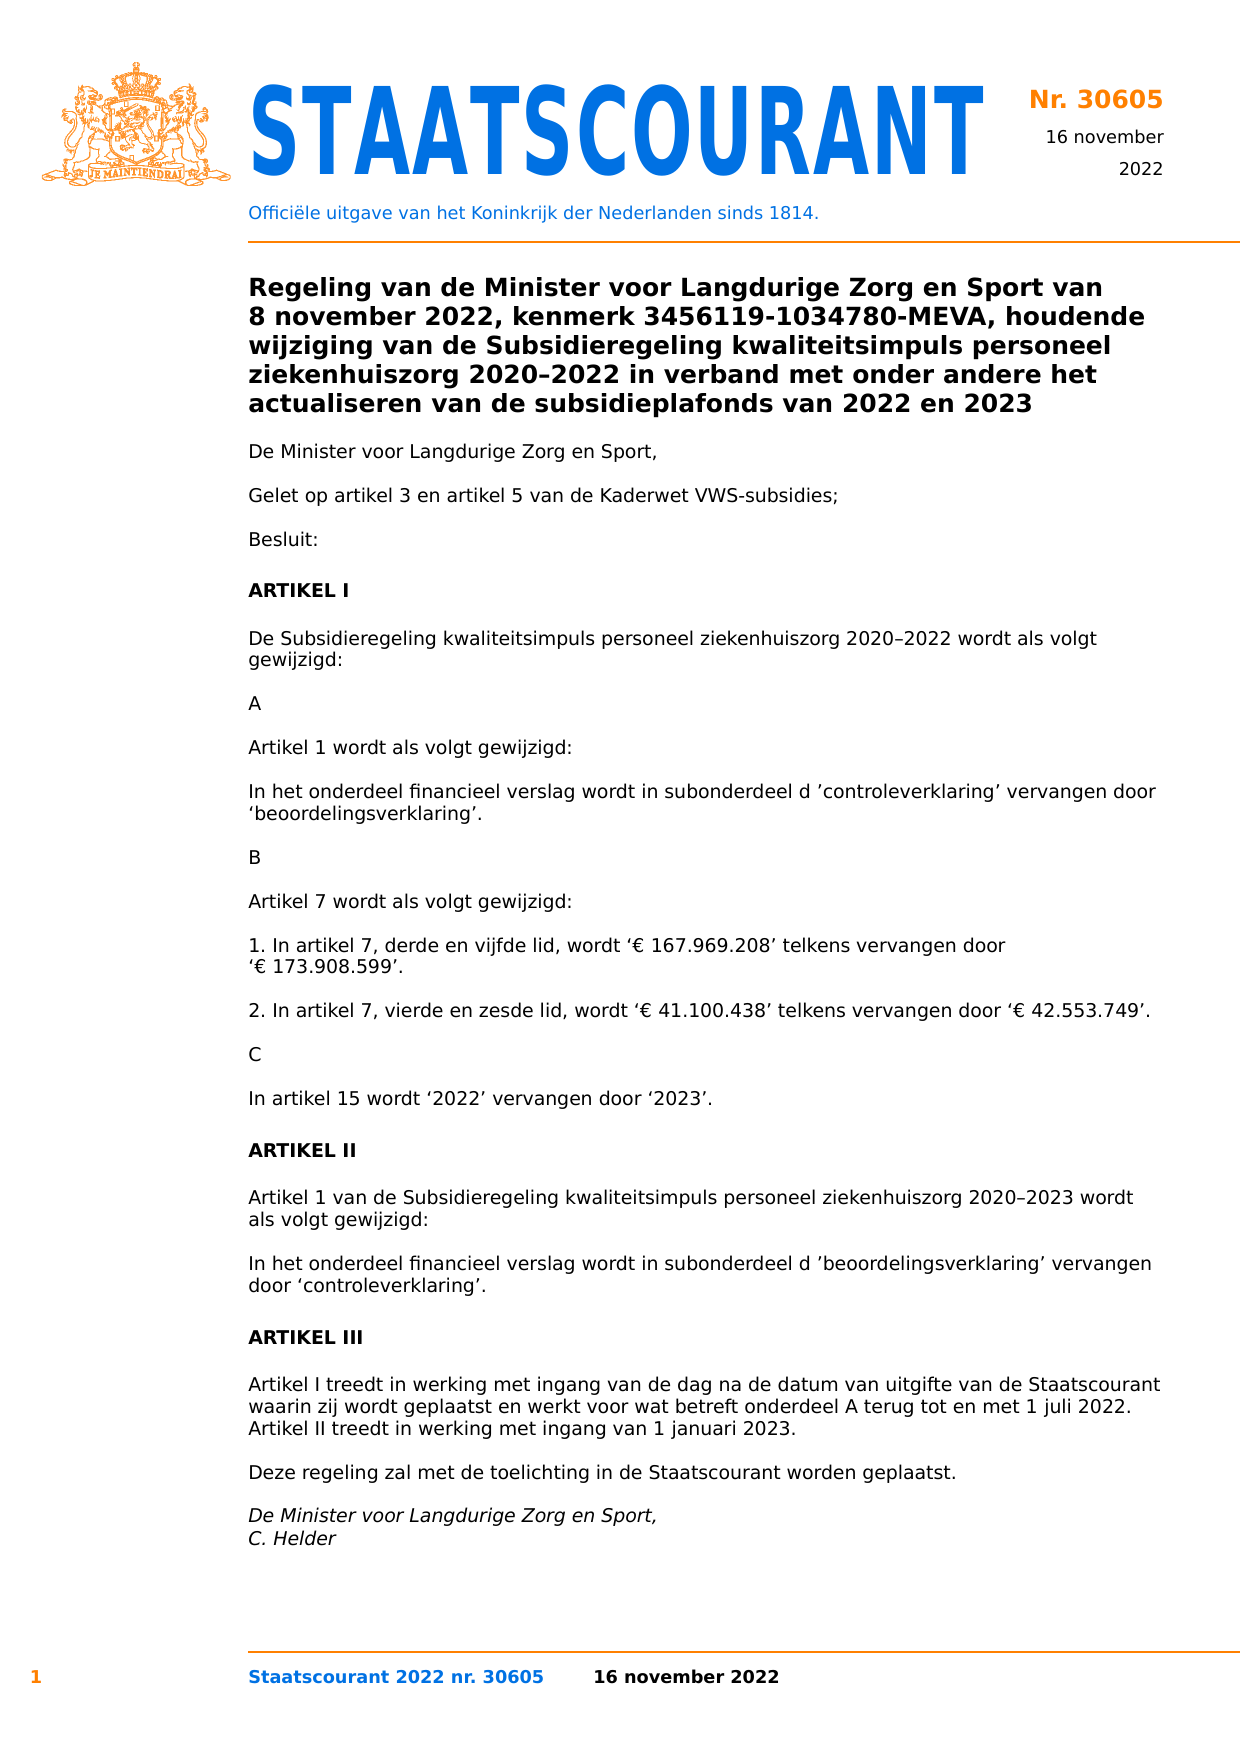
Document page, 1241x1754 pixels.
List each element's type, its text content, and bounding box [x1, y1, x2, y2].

text B [248, 847, 1163, 869]
text Artikel I treedt in werking met ingang van de dag na de datum van uitgifte van de Staatscourant waarin zij wordt geplaatst en werkt voor wat betreft onderdeel A terug tot en met 1 juli 2022. [248, 1374, 1163, 1418]
text Besluit: [248, 528, 1163, 550]
text De Minister voor Langdurige Zorg en Sport, [248, 441, 1163, 463]
table_cell Officiële uitgave van het Koninkrijk der Nederlanden sinds 1814. [248, 203, 1240, 241]
table_header Nr. 30605 [998, 62, 1240, 121]
text Artikel 1 van de Subsidieregeling kwaliteitsimpuls personeel ziekenhuiszorg 2020–2023 wordt als volgt gewijzigd: [248, 1187, 1163, 1231]
text Gelet op artikel 3 en artikel 5 van de Kaderwet VWS-subsidies; [248, 484, 1163, 507]
subtitle ARTIKEL III [248, 1327, 1163, 1349]
text Artikel 1 wordt als volgt gewijzigd: [248, 737, 1163, 759]
text 1. In artikel 7, derde en vijfde lid, wordt ‘€ 167.969.208’ telkens vervangen door ‘€ 173.908.599’. [248, 934, 1163, 978]
text In artikel 15 wordt ‘2022’ vervangen door ‘2023’. [248, 1088, 1163, 1110]
text C [248, 1044, 1163, 1066]
table_cell 2022 [998, 153, 1240, 203]
picture [41, 62, 231, 186]
text Artikel II treedt in werking met ingang van 1 januari 2023. [248, 1418, 1163, 1440]
text De Minister voor Langdurige Zorg en Sport, C. Helder [248, 1505, 1163, 1549]
subtitle ARTIKEL I [248, 580, 1163, 602]
text De Subsidieregeling kwaliteitsimpuls personeel ziekenhuiszorg 2020–2022 wordt als volgt gewijzigd: [248, 627, 1163, 671]
text Artikel 7 wordt als volgt gewijzigd: [248, 891, 1163, 913]
text In het onderdeel financieel verslag wordt in subonderdeel d ’controleverklaring’ vervangen door ‘beoordelingsverklaring’. [248, 781, 1163, 825]
table_header STAATSCOURANT [248, 62, 998, 203]
subtitle Regeling van de Minister voor Langdurige Zorg en Sport van 8 november 2022, kenmerk 3456119-1034780-MEVA, houdende wijziging van de Subsidieregeling kwaliteitsimpuls personeel ziekenhuiszorg 2020–2022 in verband met onder andere het actualiseren van de subsidieplafonds van 2022 en 2023 [248, 273, 1163, 419]
text A [248, 693, 1163, 715]
subtitle ARTIKEL II [248, 1140, 1163, 1162]
text 2. In artikel 7, vierde en zesde lid, wordt ‘€ 41.100.438’ telkens vervangen door ‘€ 42.553.749’. [248, 1000, 1163, 1022]
table_header [25, 62, 248, 241]
text In het onderdeel financieel verslag wordt in subonderdeel d ’beoordelingsverklaring’ vervangen door ‘controleverklaring’. [248, 1253, 1163, 1297]
text Deze regeling zal met de toelichting in de Staatscourant worden geplaatst. [248, 1462, 1163, 1483]
table_cell 16 november [998, 121, 1240, 153]
